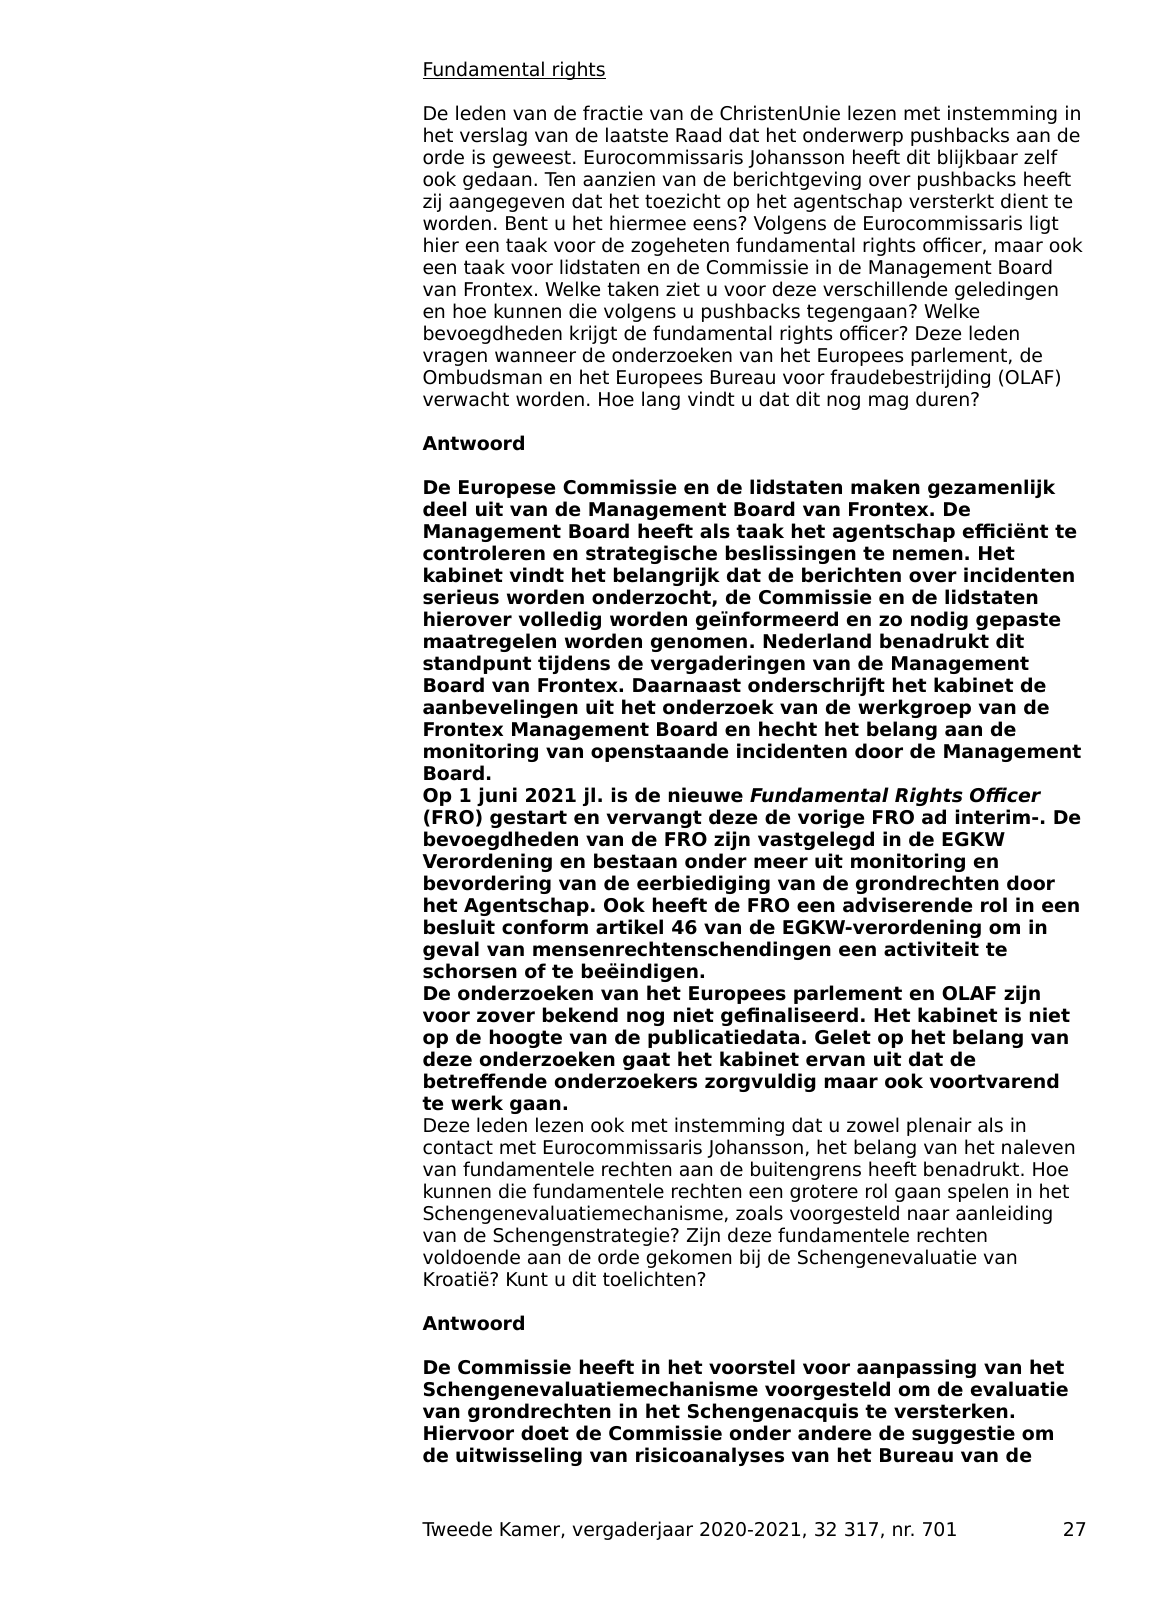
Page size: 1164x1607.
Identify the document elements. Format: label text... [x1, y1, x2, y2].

text De onderzoeken van het Europees parlement en OLAF zijn voor zover bekend nog niet gefinaliseerd. Het kabinet is niet op de hoogte van de publicatiedata. Gelet op het belang van deze onderzoeken gaat het kabinet ervan uit dat de betreffende onderzoekers zorgvuldig maar ook voortvarend te werk gaan. [422, 983, 1087, 1115]
subtitle Antwoord [422, 433, 1087, 455]
text De Commissie heeft in het voorstel voor aanpassing van het Schengenevaluatiemechanisme voorgesteld om de evaluatie van grondrechten in het Schengenacquis te versterken. Hiervoor doet de Commissie onder andere de suggestie om de uitwisseling van risicoanalyses van het Bureau van de [422, 1357, 1087, 1467]
text Deze leden lezen ook met instemming dat u zowel plenair als in contact met Eurocommissaris Johansson, het belang van het naleven van fundamentele rechten aan de buitengrens heeft benadrukt. Hoe kunnen die fundamentele rechten een grotere rol gaan spelen in het Schengenevaluatiemechanisme, zoals voorgesteld naar aanleiding van de Schengenstrategie? Zijn deze fundamentele rechten voldoende aan de orde gekomen bij de Schengenevaluatie van Kroatië? Kunt u dit toelichten? [422, 1115, 1087, 1291]
subtitle Fundamental rights [422, 59, 1087, 81]
text Op 1 juni 2021 jl. is de nieuwe Fundamental Rights Officer (FRO) gestart en vervangt deze de vorige FRO ad interim-. De bevoegdheden van de FRO zijn vastgelegd in de EGKW Verordening en bestaan onder meer uit monitoring en bevordering van de eerbiediging van de grondrechten door het Agentschap. Ook heeft de FRO een adviserende rol in een besluit conform artikel 46 van de EGKW-verordening om in geval van mensenrechtenschendingen een activiteit te schorsen of te beëindigen. [422, 785, 1087, 983]
subtitle Antwoord [422, 1313, 1087, 1335]
text De leden van de fractie van de ChristenUnie lezen met instemming in het verslag van de laatste Raad dat het onderwerp pushbacks aan de orde is geweest. Eurocommissaris Johansson heeft dit blijkbaar zelf ook gedaan. Ten aanzien van de berichtgeving over pushbacks heeft zij aangegeven dat het toezicht op het agentschap versterkt dient te worden. Bent u het hiermee eens? Volgens de Eurocommissaris ligt hier een taak voor de zogeheten fundamental rights officer, maar ook een taak voor lidstaten en de Commissie in de Management Board van Frontex. Welke taken ziet u voor deze verschillende geledingen en hoe kunnen die volgens u pushbacks tegengaan? Welke bevoegdheden krijgt de fundamental rights officer? Deze leden vragen wanneer de onderzoeken van het Europees parlement, de Ombudsman en het Europees Bureau voor fraudebestrijding (OLAF) verwacht worden. Hoe lang vindt u dat dit nog mag duren? [422, 103, 1087, 411]
text De Europese Commissie en de lidstaten maken gezamenlijk deel uit van de Management Board van Frontex. De Management Board heeft als taak het agentschap efficiënt te controleren en strategische beslissingen te nemen. Het kabinet vindt het belangrijk dat de berichten over incidenten serieus worden onderzocht, de Commissie en de lidstaten hierover volledig worden geïnformeerd en zo nodig gepaste maatregelen worden genomen. Nederland benadrukt dit standpunt tijdens de vergaderingen van de Management Board van Frontex. Daarnaast onderschrijft het kabinet de aanbevelingen uit het onderzoek van de werkgroep van de Frontex Management Board en hecht het belang aan de monitoring van openstaande incidenten door de Management Board. [422, 477, 1087, 785]
